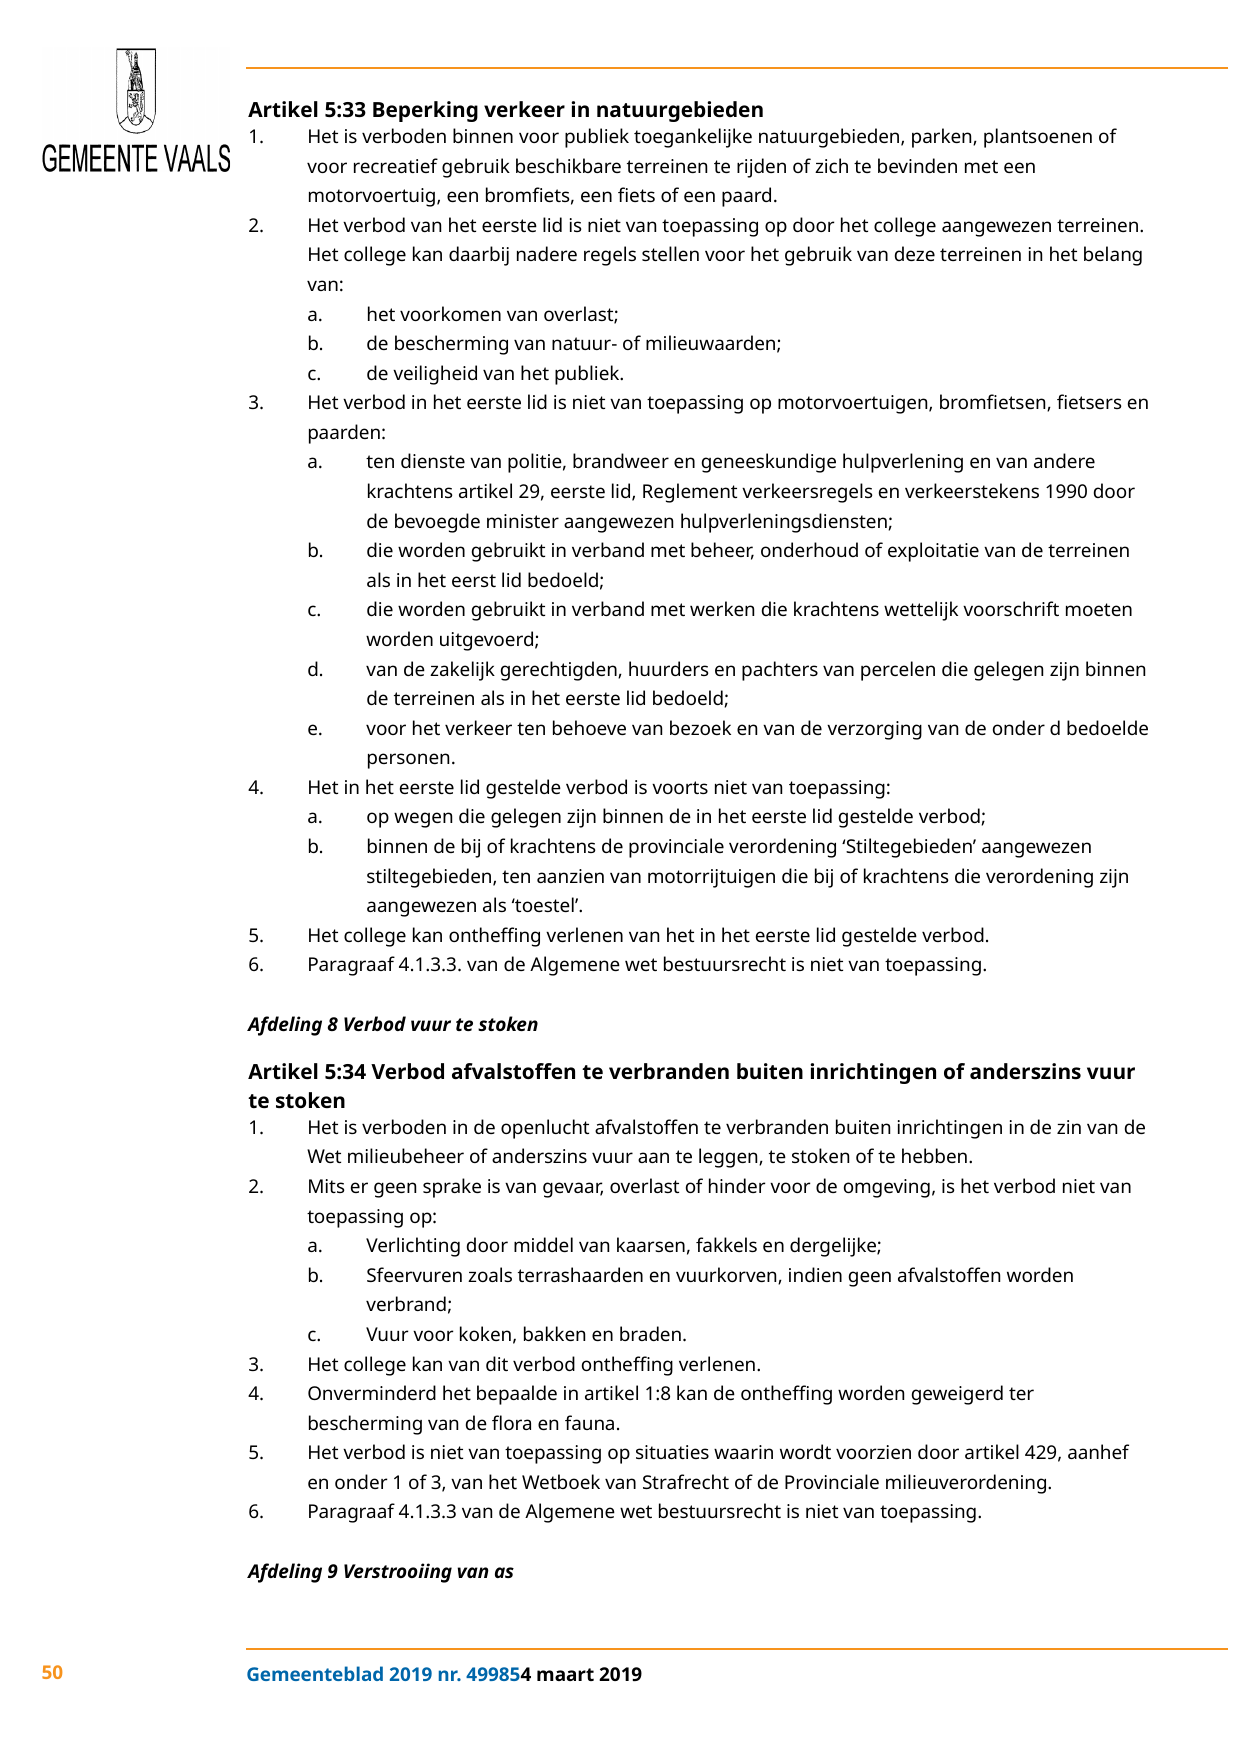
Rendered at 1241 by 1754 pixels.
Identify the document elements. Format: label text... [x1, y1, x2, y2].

list Het college kan ontheffing verlenen van het in het eerste lid gestelde verbod. [248, 922, 1152, 948]
list Sfeervuren zoals terrashaarden en vuurkorven, indien geen afvalstoffen worden verbrand; [307, 1262, 1152, 1317]
list Mits er geen sprake is van gevaar, overlast of hinder voor de omgeving, is het verbod niet van toepassing op: [248, 1173, 1152, 1229]
list Het is verboden in de openlucht afvalstoffen te verbranden buiten inrichtingen in de zin van de Wet milieubeheer of anderszins vuur aan te leggen, te stoken of te hebben. [248, 1114, 1152, 1169]
list de veiligheid van het publiek. [307, 360, 1152, 386]
list Het in het eerste lid gestelde verbod is voorts niet van toepassing: [248, 774, 1152, 800]
text Afdeling 8 Verbod vuur te stoken [248, 1011, 1152, 1036]
list Het is verboden binnen voor publiek toegankelijke natuurgebieden, parken, plantsoenen of voor recreatief gebruik beschikbare terreinen te rijden of zich te bevinden met een motorvoertuig, een bromfiets, een fiets of een paard. [248, 123, 1152, 208]
list Vuur voor koken, bakken en braden. [307, 1321, 1152, 1347]
text Artikel 5:33 Beperking verkeer in natuurgebieden [248, 95, 1152, 123]
list de bescherming van natuur- of milieuwaarden; [307, 330, 1152, 356]
list die worden gebruikt in verband met werken die krachtens wettelijk voorschrift moeten worden uitgevoerd; [307, 597, 1152, 652]
text Afdeling 9 Verstrooiing van as [248, 1558, 1152, 1584]
list Het verbod in het eerste lid is niet van toepassing op motorvoertuigen, bromfietsen, fietsers en paarden: [248, 389, 1152, 445]
list Het college kan van dit verbod ontheffing verlenen. [248, 1351, 1152, 1377]
list van de zakelijk gerechtigden, huurders en pachters van percelen die gelegen zijn binnen de terreinen als in het eerste lid bedoeld; [307, 656, 1152, 711]
list ten dienste van politie, brandweer en geneeskundige hulpverlening en van andere krachtens artikel 29, eerste lid, Reglement verkeersregels en verkeerstekens 1990 door de bevoegde minister aangewezen hulpverleningsdiensten; [307, 449, 1152, 533]
list Het verbod van het eerste lid is niet van toepassing op door het college aangewezen terreinen. Het college kan daarbij nadere regels stellen voor het gebruik van deze terreinen in het belang van: [248, 212, 1152, 297]
list Het verbod is niet van toepassing op situaties waarin wordt voorzien door artikel 429, aanhef en onder 1 of 3, van het Wetboek van Strafrecht of de Provinciale milieuverordening. [248, 1439, 1152, 1495]
list binnen de bij of krachtens de provinciale verordening ‘Stiltegebieden’ aangewezen stiltegebieden, ten aanzien van motorrijtuigen die bij of krachtens die verordening zijn aangewezen als ‘toestel’. [307, 833, 1152, 918]
list Paragraaf 4.1.3.3. van de Algemene wet bestuursrecht is niet van toepassing. [248, 952, 1152, 977]
list Paragraaf 4.1.3.3 van de Algemene wet bestuursrecht is niet van toepassing. [248, 1499, 1152, 1524]
list op wegen die gelegen zijn binnen de in het eerste lid gestelde verbod; [307, 804, 1152, 829]
list die worden gebruikt in verband met beheer, onderhoud of exploitatie van de terreinen als in het eerst lid bedoeld; [307, 537, 1152, 593]
list Verlichting door middel van kaarsen, fakkels en dergelijke; [307, 1232, 1152, 1258]
list voor het verkeer ten behoeve van bezoek en van de verzorging van de onder d bedoelde personen. [307, 715, 1152, 770]
picture [41, 47, 231, 172]
list Onverminderd het bepaalde in artikel 1:8 kan de ontheffing worden geweigerd ter bescherming van de flora en fauna. [248, 1380, 1152, 1436]
list het voorkomen van overlast; [307, 301, 1152, 326]
text Artikel 5:34 Verbod afvalstoffen te verbranden buiten inrichtingen of anderszins vuur te stoken [248, 1057, 1152, 1114]
